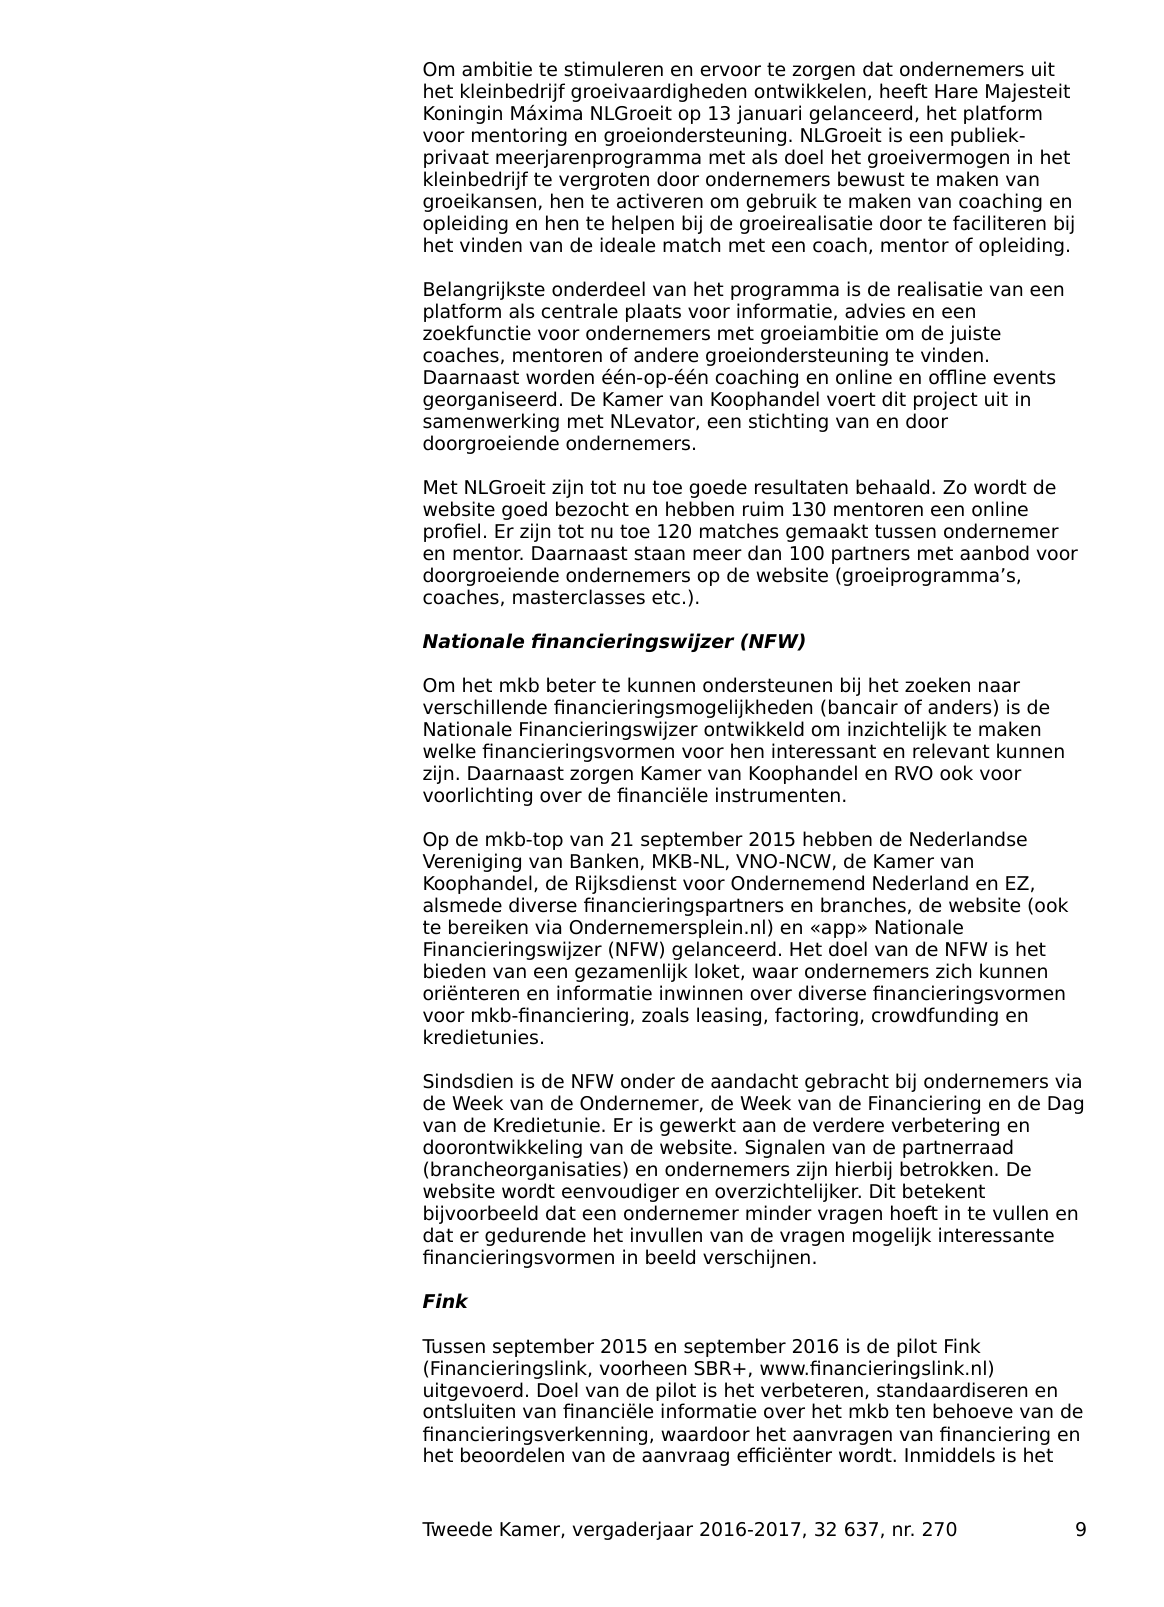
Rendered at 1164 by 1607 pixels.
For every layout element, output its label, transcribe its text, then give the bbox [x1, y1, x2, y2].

text Tussen september 2015 en september 2016 is de pilot Fink (Financieringslink, voorheen SBR+, www.financieringslink.nl) uitgevoerd. Doel van de pilot is het verbeteren, standaardiseren en ontsluiten van financiële informatie over het mkb ten behoeve van de financieringsverkenning, waardoor het aanvragen van financiering en het beoordelen van de aanvraag efficiënter wordt. Inmiddels is het [422, 1336, 1087, 1467]
subtitle Nationale financieringswijzer (NFW) [422, 631, 1087, 653]
text Belangrijkste onderdeel van het programma is de realisatie van een platform als centrale plaats voor informatie, advies en een zoekfunctie voor ondernemers met groeiambitie om de juiste coaches, mentoren of andere groeiondersteuning te vinden. Daarnaast worden één-op-één coaching en online en offline events georganiseerd. De Kamer van Koophandel voert dit project uit in samenwerking met NLevator, een stichting van en door doorgroeiende ondernemers. [422, 279, 1087, 455]
text Sindsdien is de NFW onder de aandacht gebracht bij ondernemers via de Week van de Ondernemer, de Week van de Financiering en de Dag van de Kredietunie. Er is gewerkt aan de verdere verbetering en doorontwikkeling van de website. Signalen van de partnerraad (brancheorganisaties) en ondernemers zijn hierbij betrokken. De website wordt eenvoudiger en overzichtelijker. Dit betekent bijvoorbeeld dat een ondernemer minder vragen hoeft in te vullen en dat er gedurende het invullen van de vragen mogelijk interessante financieringsvormen in beeld verschijnen. [422, 1071, 1087, 1269]
text Om ambitie te stimuleren en ervoor te zorgen dat ondernemers uit het kleinbedrijf groeivaardigheden ontwikkelen, heeft Hare Majesteit Koningin Máxima NLGroeit op 13 januari gelanceerd, het platform voor mentoring en groeiondersteuning. NLGroeit is een publiek-privaat meerjarenprogramma met als doel het groeivermogen in het kleinbedrijf te vergroten door ondernemers bewust te maken van groeikansen, hen te activeren om gebruik te maken van coaching en opleiding en hen te helpen bij de groeirealisatie door te faciliteren bij het vinden van de ideale match met een coach, mentor of opleiding. [422, 59, 1087, 257]
text Om het mkb beter te kunnen ondersteunen bij het zoeken naar verschillende financieringsmogelijkheden (bancair of anders) is de Nationale Financieringswijzer ontwikkeld om inzichtelijk te maken welke financieringsvormen voor hen interessant en relevant kunnen zijn. Daarnaast zorgen Kamer van Koophandel en RVO ook voor voorlichting over de financiële instrumenten. [422, 675, 1087, 807]
text Op de mkb-top van 21 september 2015 hebben de Nederlandse Vereniging van Banken, MKB-NL, VNO-NCW, de Kamer van Koophandel, de Rijksdienst voor Ondernemend Nederland en EZ, alsmede diverse financieringspartners en branches, de website (ook te bereiken via Ondernemersplein.nl) en «app» Nationale Financieringswijzer (NFW) gelanceerd. Het doel van de NFW is het bieden van een gezamenlijk loket, waar ondernemers zich kunnen oriënteren en informatie inwinnen over diverse financieringsvormen voor mkb-financiering, zoals leasing, factoring, crowdfunding en kredietunies. [422, 829, 1087, 1049]
subtitle Fink [422, 1291, 1087, 1313]
text Met NLGroeit zijn tot nu toe goede resultaten behaald. Zo wordt de website goed bezocht en hebben ruim 130 mentoren een online profiel. Er zijn tot nu toe 120 matches gemaakt tussen ondernemer en mentor. Daarnaast staan meer dan 100 partners met aanbod voor doorgroeiende ondernemers op de website (groeiprogramma’s, coaches, masterclasses etc.). [422, 477, 1087, 609]
